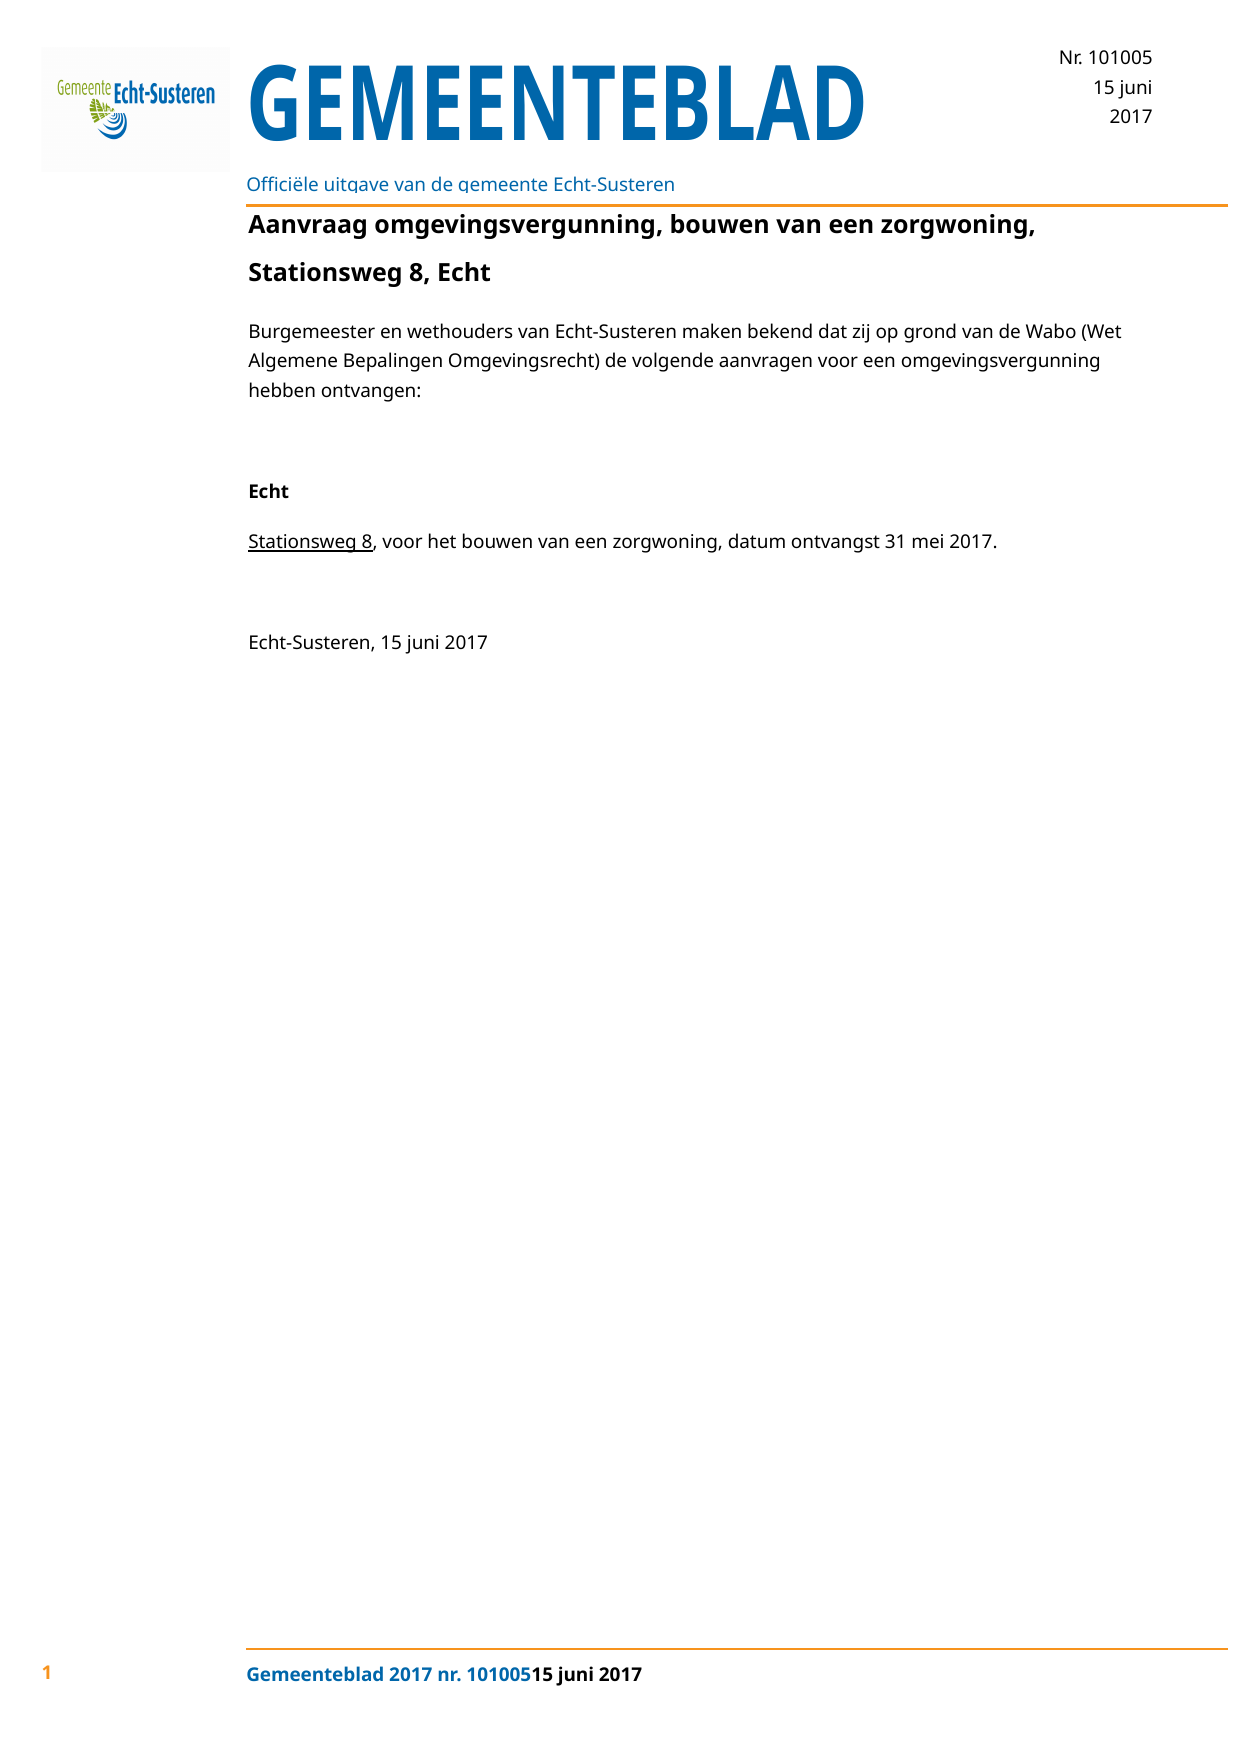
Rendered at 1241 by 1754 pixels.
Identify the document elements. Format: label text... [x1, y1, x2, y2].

text Aanvraag omgevingsvergunning, bouwen van een zorgwoning, Stationsweg 8, Echt [248, 207, 1152, 288]
text Echt [248, 478, 1152, 504]
text Stationsweg 8, voor het bouwen van een zorgwoning, datum ontvangst 31 mei 2017. [248, 528, 1152, 554]
text Burgemeester en wethouders van Echt-Susteren maken bekend dat zij op grond van de Wabo (Wet Algemene Bepalingen Omgevingsrecht) de volgende aanvragen voor een omgevingsvergunning hebben ontvangen: [248, 318, 1152, 403]
picture [41, 47, 231, 172]
text Echt-Susteren, 15 juni 2017 [248, 629, 1152, 655]
